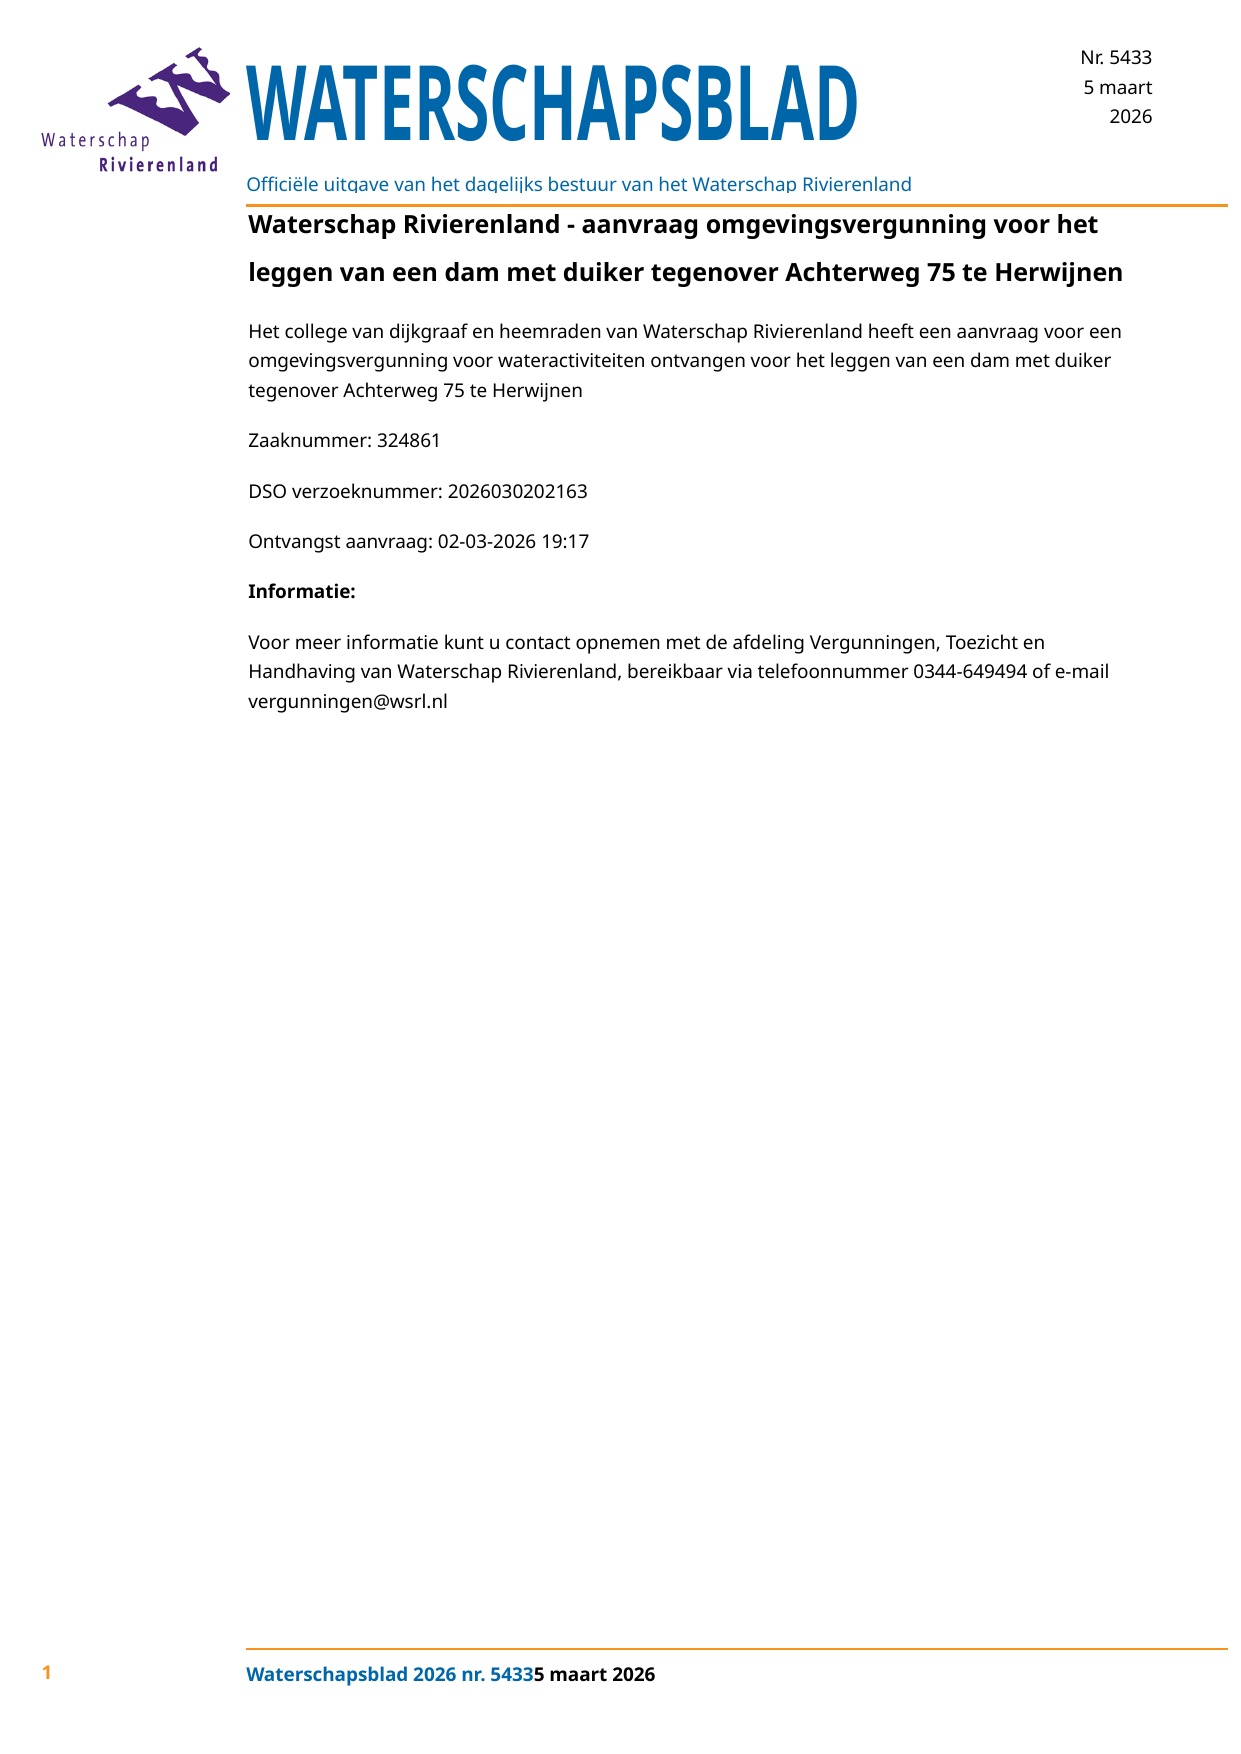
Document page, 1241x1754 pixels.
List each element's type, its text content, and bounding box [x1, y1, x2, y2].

text Het college van dijkgraaf en heemraden van Waterschap Rivierenland heeft een aanvraag voor een omgevingsvergunning voor wateractiviteiten ontvangen voor het leggen van een dam met duiker tegenover Achterweg 75 te Herwijnen [248, 318, 1152, 403]
text Voor meer informatie kunt u contact opnemen met de afdeling Vergunningen, Toezicht en Handhaving van Waterschap Rivierenland, bereikbaar via telefoonnummer 0344-649494 of e-mail vergunningen@wsrl.nl [248, 629, 1152, 714]
picture [41, 47, 231, 172]
text Zaaknummer: 324861 [248, 427, 1152, 453]
text Informatie: [248, 579, 1152, 604]
text Ontvangst aanvraag: 02-03-2026 19:17 [248, 528, 1152, 554]
text DSO verzoeknummer: 2026030202163 [248, 478, 1152, 504]
text Waterschap Rivierenland - aanvraag omgevingsvergunning voor het leggen van een dam met duiker tegenover Achterweg 75 te Herwijnen [248, 207, 1152, 288]
